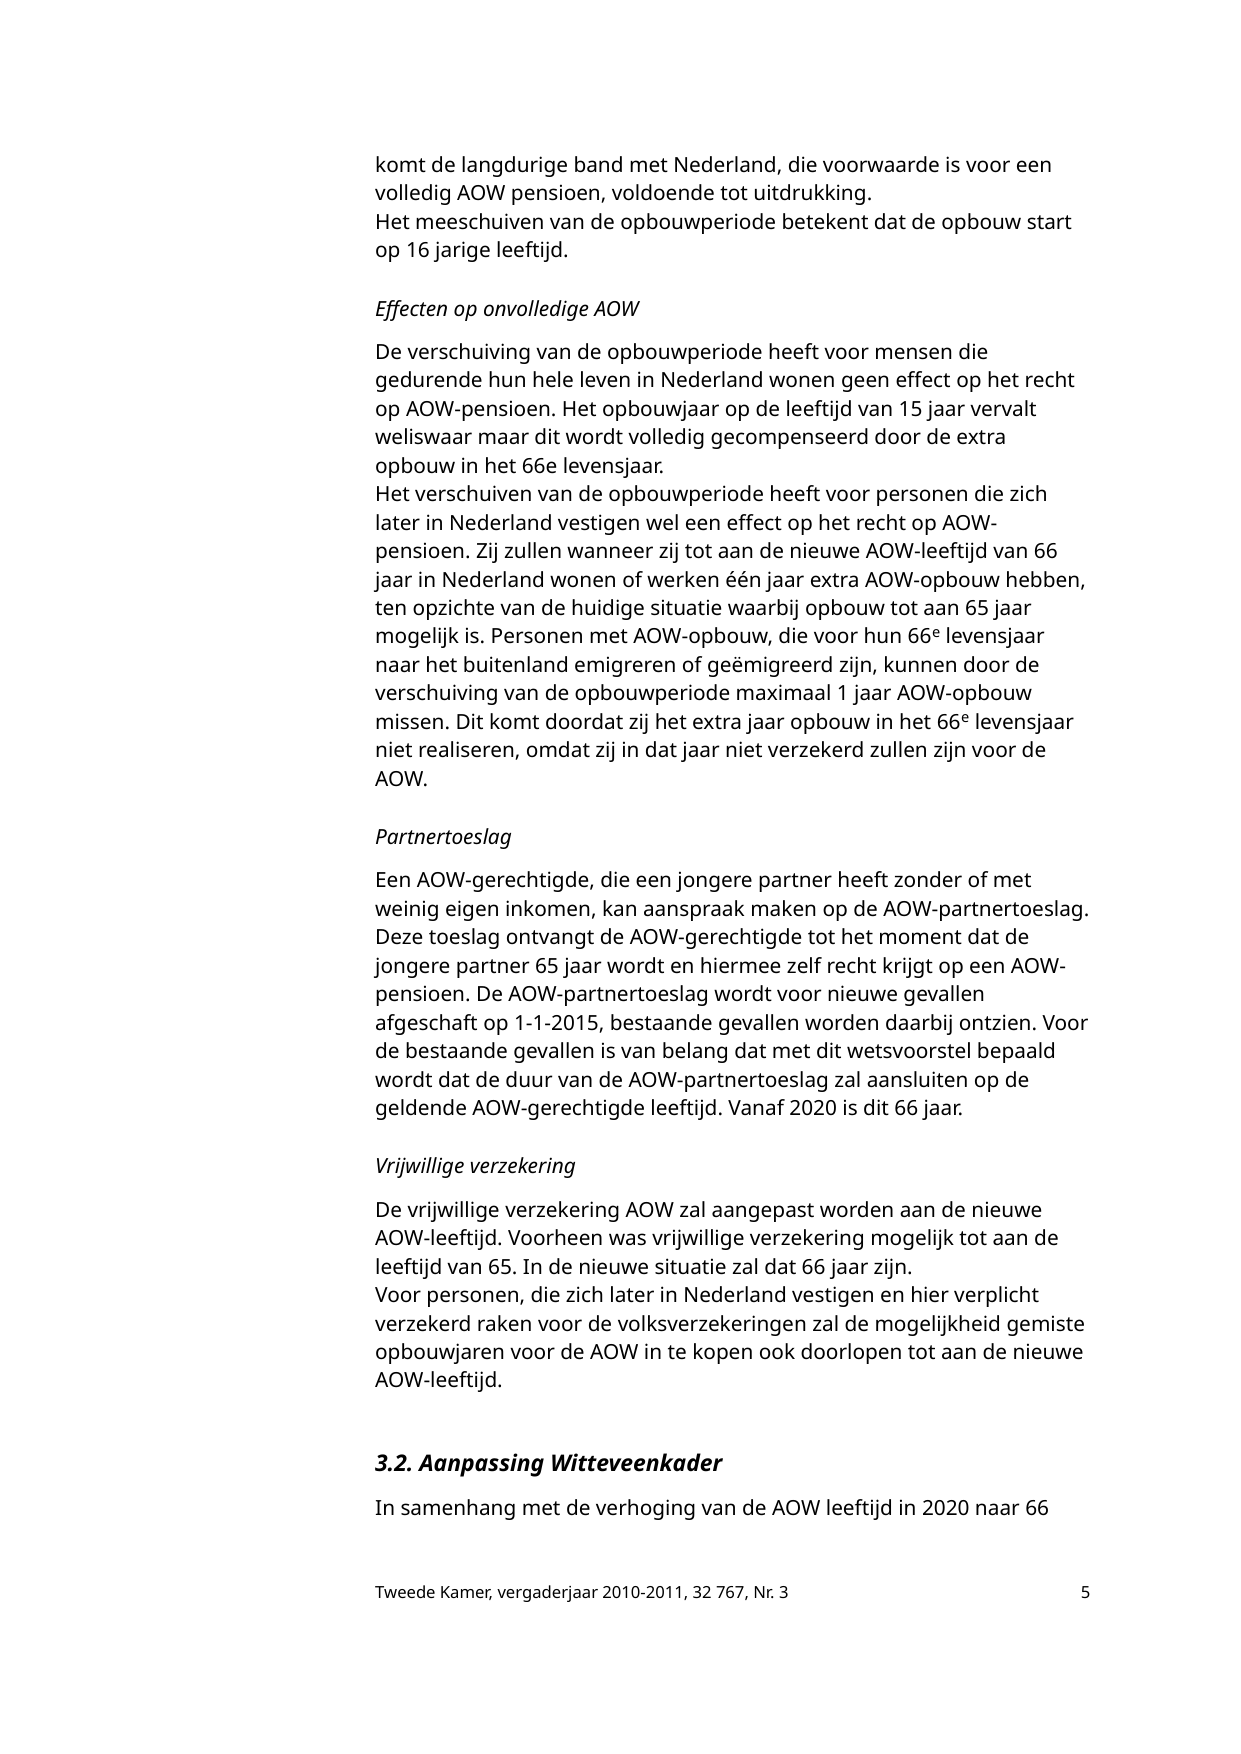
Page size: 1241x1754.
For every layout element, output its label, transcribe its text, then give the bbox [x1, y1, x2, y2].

text In samenhang met de verhoging van de AOW leeftijd in 2020 naar 66 [375, 1493, 1090, 1521]
text Het verschuiven van de opbouwperiode heeft voor personen die zich later in Nederland vestigen wel een effect op het recht op AOW-pensioen. Zij zullen wanneer zij tot aan de nieuwe AOW-leeftijd van 66 jaar in Nederland wonen of werken één jaar extra AOW-opbouw hebben, ten opzichte van de huidige situatie waarbij opbouw tot aan 65 jaar mogelijk is. Personen met AOW-opbouw, die voor hun 66e levensjaar naar het buitenland emigreren of geëmigreerd zijn, kunnen door de verschuiving van de opbouwperiode maximaal 1 jaar AOW-opbouw missen. Dit komt doordat zij het extra jaar opbouw in het 66e levensjaar niet realiseren, omdat zij in dat jaar niet verzekerd zullen zijn voor de AOW. [375, 479, 1090, 792]
text De vrijwillige verzekering AOW zal aangepast worden aan de nieuwe AOW-leeftijd. Voorheen was vrijwillige verzekering mogelijk tot aan de leeftijd van 65. In de nieuwe situatie zal dat 66 jaar zijn. [375, 1195, 1090, 1280]
text De verschuiving van de opbouwperiode heeft voor mensen die gedurende hun hele leven in Nederland wonen geen effect op het recht op AOW-pensioen. Het opbouwjaar op de leeftijd van 15 jaar vervalt weliswaar maar dit wordt volledig gecompenseerd door de extra opbouw in het 66e levensjaar. [375, 337, 1090, 479]
text Partnertoeslag [375, 822, 1090, 851]
subtitle 3.2. Aanpassing Witteveenkader [375, 1447, 1090, 1478]
text komt de langdurige band met Nederland, die voorwaarde is voor een volledig AOW pensioen, voldoende tot uitdrukking. [375, 150, 1090, 207]
text Een AOW-gerechtigde, die een jongere partner heeft zonder of met weinig eigen inkomen, kan aanspraak maken op de AOW-partnertoeslag. Deze toeslag ontvangt de AOW-gerechtigde tot het moment dat de jongere partner 65 jaar wordt en hiermee zelf recht krijgt op een AOW-pensioen. De AOW-partnertoeslag wordt voor nieuwe gevallen afgeschaft op 1-1-2015, bestaande gevallen worden daarbij ontzien. Voor de bestaande gevallen is van belang dat met dit wetsvoorstel bepaald wordt dat de duur van de AOW-partnertoeslag zal aansluiten op de geldende AOW-gerechtigde leeftijd. Vanaf 2020 is dit 66 jaar. [375, 866, 1090, 1122]
text Effecten op onvolledige AOW [375, 294, 1090, 322]
text Voor personen, die zich later in Nederland vestigen en hier verplicht verzekerd raken voor de volksverzekeringen zal de mogelijkheid gemiste opbouwjaren voor de AOW in te kopen ook doorlopen tot aan de nieuwe AOW-leeftijd. [375, 1280, 1090, 1394]
text Vrijwillige verzekering [375, 1152, 1090, 1180]
text Het meeschuiven van de opbouwperiode betekent dat de opbouw start op 16 jarige leeftijd. [375, 207, 1090, 264]
